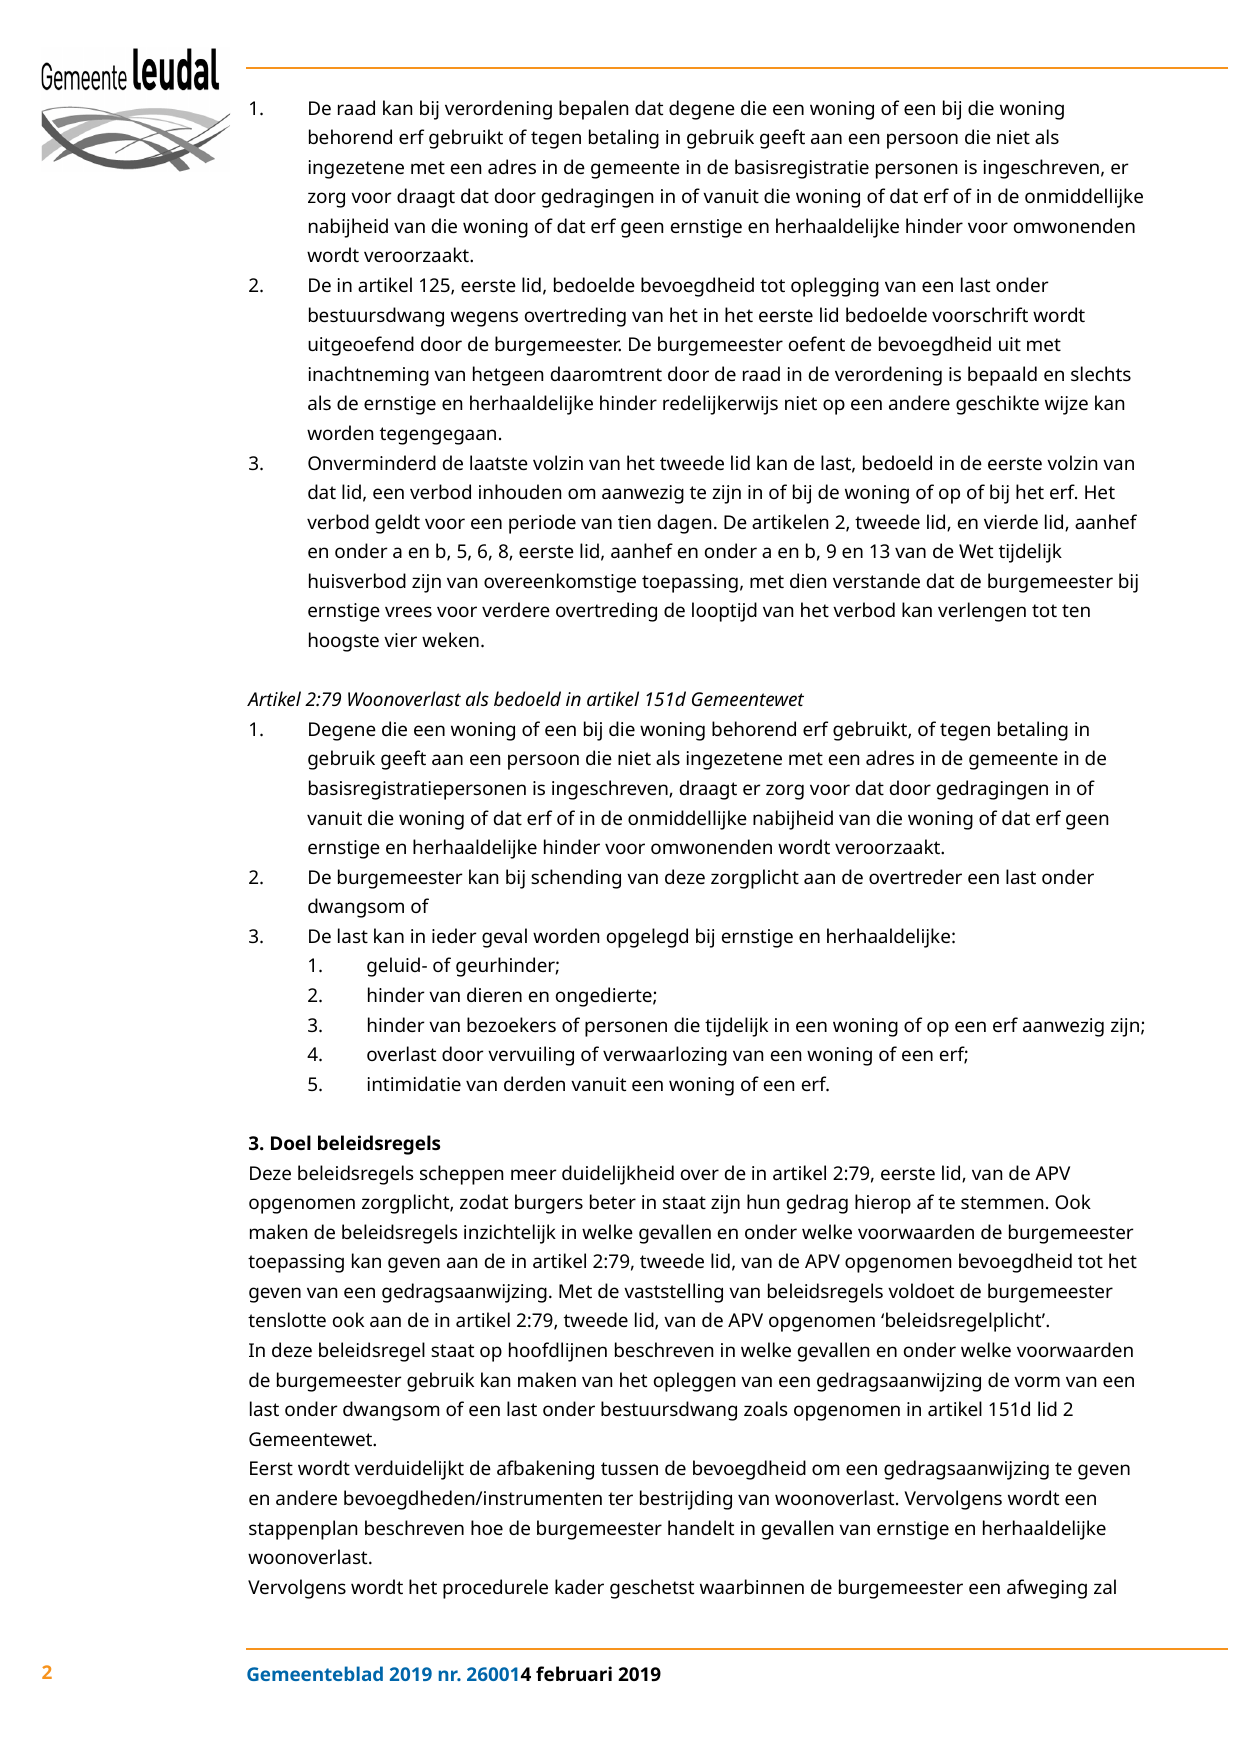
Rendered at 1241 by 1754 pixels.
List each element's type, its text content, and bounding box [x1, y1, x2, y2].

list Onverminderd de laatste volzin van het tweede lid kan de last, bedoeld in de eerste volzin van dat lid, een verbod inhouden om aanwezig te zijn in of bij de woning of op of bij het erf. Het verbod geldt voor een periode van tien dagen. De artikelen 2, tweede lid, en vierde lid, aanhef en onder a en b, 5, 6, 8, eerste lid, aanhef en onder a en b, 9 en 13 van de Wet tijdelijk huisverbod zijn van overeenkomstige toepassing, met dien verstande dat de burgemeester bij ernstige vrees voor verdere overtreding de looptijd van het verbod kan verlengen tot ten hoogste vier weken. [248, 450, 1152, 653]
text 3. Doel beleidsregels [248, 1130, 1152, 1156]
text Eerst wordt verduidelijkt de afbakening tussen de bevoegdheid om een gedragsaanwijzing te geven en andere bevoegdheden/instrumenten ter bestrijding van woonoverlast. Vervolgens wordt een stappenplan beschreven hoe de burgemeester handelt in gevallen van ernstige en herhaaldelijke woonoverlast. [248, 1456, 1152, 1570]
list Degene die een woning of een bij die woning behorend erf gebruikt, of tegen betaling in gebruik geeft aan een persoon die niet als ingezetene met een adres in de gemeente in de basisregistratiepersonen is ingeschreven, draagt er zorg voor dat door gedragingen in of vanuit die woning of dat erf of in de onmiddellijke nabijheid van die woning of dat erf geen ernstige en herhaaldelijke hinder voor omwonenden wordt veroorzaakt. [248, 716, 1152, 860]
text In deze beleidsregel staat op hoofdlijnen beschreven in welke gevallen en onder welke voorwaarden de burgemeester gebruik kan maken van het opleggen van een gedragsaanwijzing de vorm van een last onder dwangsom of een last onder bestuursdwang zoals opgenomen in artikel 151d lid 2 Gemeentewet. [248, 1337, 1152, 1452]
list intimidatie van derden vanuit een woning of een erf. [307, 1071, 1152, 1097]
list De in artikel 125, eerste lid, bedoelde bevoegdheid tot oplegging van een last onder bestuursdwang wegens overtreding van het in het eerste lid bedoelde voorschrift wordt uitgeoefend door de burgemeester. De burgemeester oefent de bevoegdheid uit met inachtneming van hetgeen daaromtrent door de raad in de verordening is bepaald en slechts als de ernstige en herhaaldelijke hinder redelijkerwijs niet op een andere geschikte wijze kan worden tegengegaan. [248, 272, 1152, 446]
list De burgemeester kan bij schending van deze zorgplicht aan de overtreder een last onder dwangsom of [248, 864, 1152, 919]
list De raad kan bij verordening bepalen dat degene die een woning of een bij die woning behorend erf gebruikt of tegen betaling in gebruik geeft aan een persoon die niet als ingezetene met een adres in de gemeente in de basisregistratie personen is ingeschreven, er zorg voor draagt dat door gedragingen in of vanuit die woning of dat erf of in de onmiddellijke nabijheid van die woning of dat erf geen ernstige en herhaaldelijke hinder voor omwonenden wordt veroorzaakt. [248, 95, 1152, 268]
text Vervolgens wordt het procedurele kader geschetst waarbinnen de burgemeester een afweging zal [248, 1574, 1152, 1600]
text Artikel 2:79 Woonoverlast als bedoeld in artikel 151d Gemeentewet [248, 686, 1152, 712]
list overlast door vervuiling of verwaarlozing van een woning of een erf; [307, 1041, 1152, 1067]
list De last kan in ieder geval worden opgelegd bij ernstige en herhaaldelijke: [248, 923, 1152, 949]
list hinder van dieren en ongedierte; [307, 982, 1152, 1008]
text Deze beleidsregels scheppen meer duidelijkheid over de in artikel 2:79, eerste lid, van de APV opgenomen zorgplicht, zodat burgers beter in staat zijn hun gedrag hierop af te stemmen. Ook maken de beleidsregels inzichtelijk in welke gevallen en onder welke voorwaarden de burgemeester toepassing kan geven aan de in artikel 2:79, tweede lid, van de APV opgenomen bevoegdheid tot het geven van een gedragsaanwijzing. Met de vaststelling van beleidsregels voldoet de burgemeester tenslotte ook aan de in artikel 2:79, tweede lid, van de APV opgenomen ‘beleidsregelplicht’. [248, 1160, 1152, 1333]
list geluid- of geurhinder; [307, 953, 1152, 978]
picture [41, 47, 231, 172]
list hinder van bezoekers of personen die tijdelijk in een woning of op een erf aanwezig zijn; [307, 1012, 1152, 1038]
